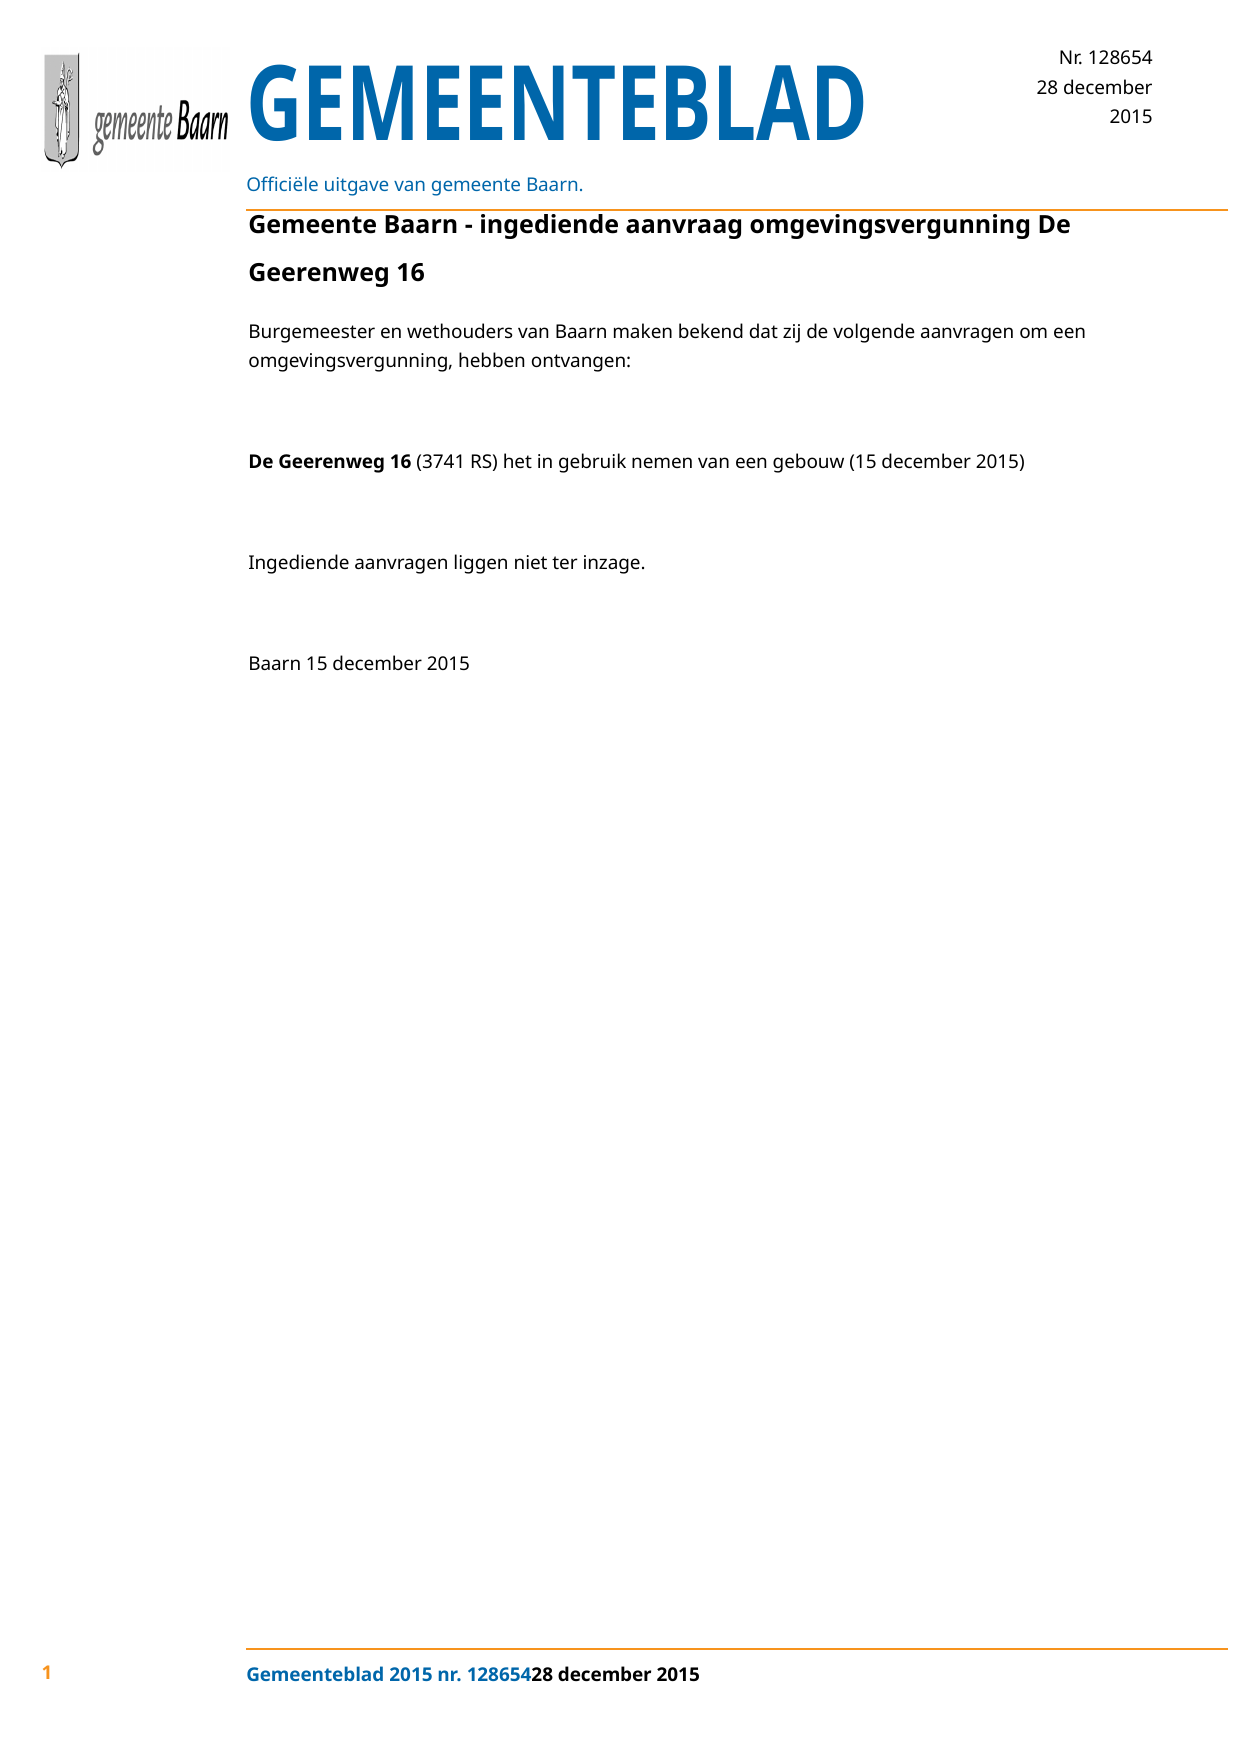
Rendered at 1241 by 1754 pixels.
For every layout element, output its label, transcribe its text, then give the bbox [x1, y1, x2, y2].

picture [41, 47, 231, 172]
text Burgemeester en wethouders van Baarn maken bekend dat zij de volgende aanvragen om een omgevingsvergunning, hebben ontvangen: [248, 318, 1152, 373]
text Ingediende aanvragen liggen niet ter inzage. [248, 549, 1152, 575]
text Gemeente Baarn - ingediende aanvraag omgevingsvergunning De Geerenweg 16 [248, 211, 1152, 288]
text Baarn 15 december 2015 [248, 650, 1152, 676]
text De Geerenweg 16 (3741 RS) het in gebruik nemen van een gebouw (15 december 2015) [248, 448, 1152, 474]
